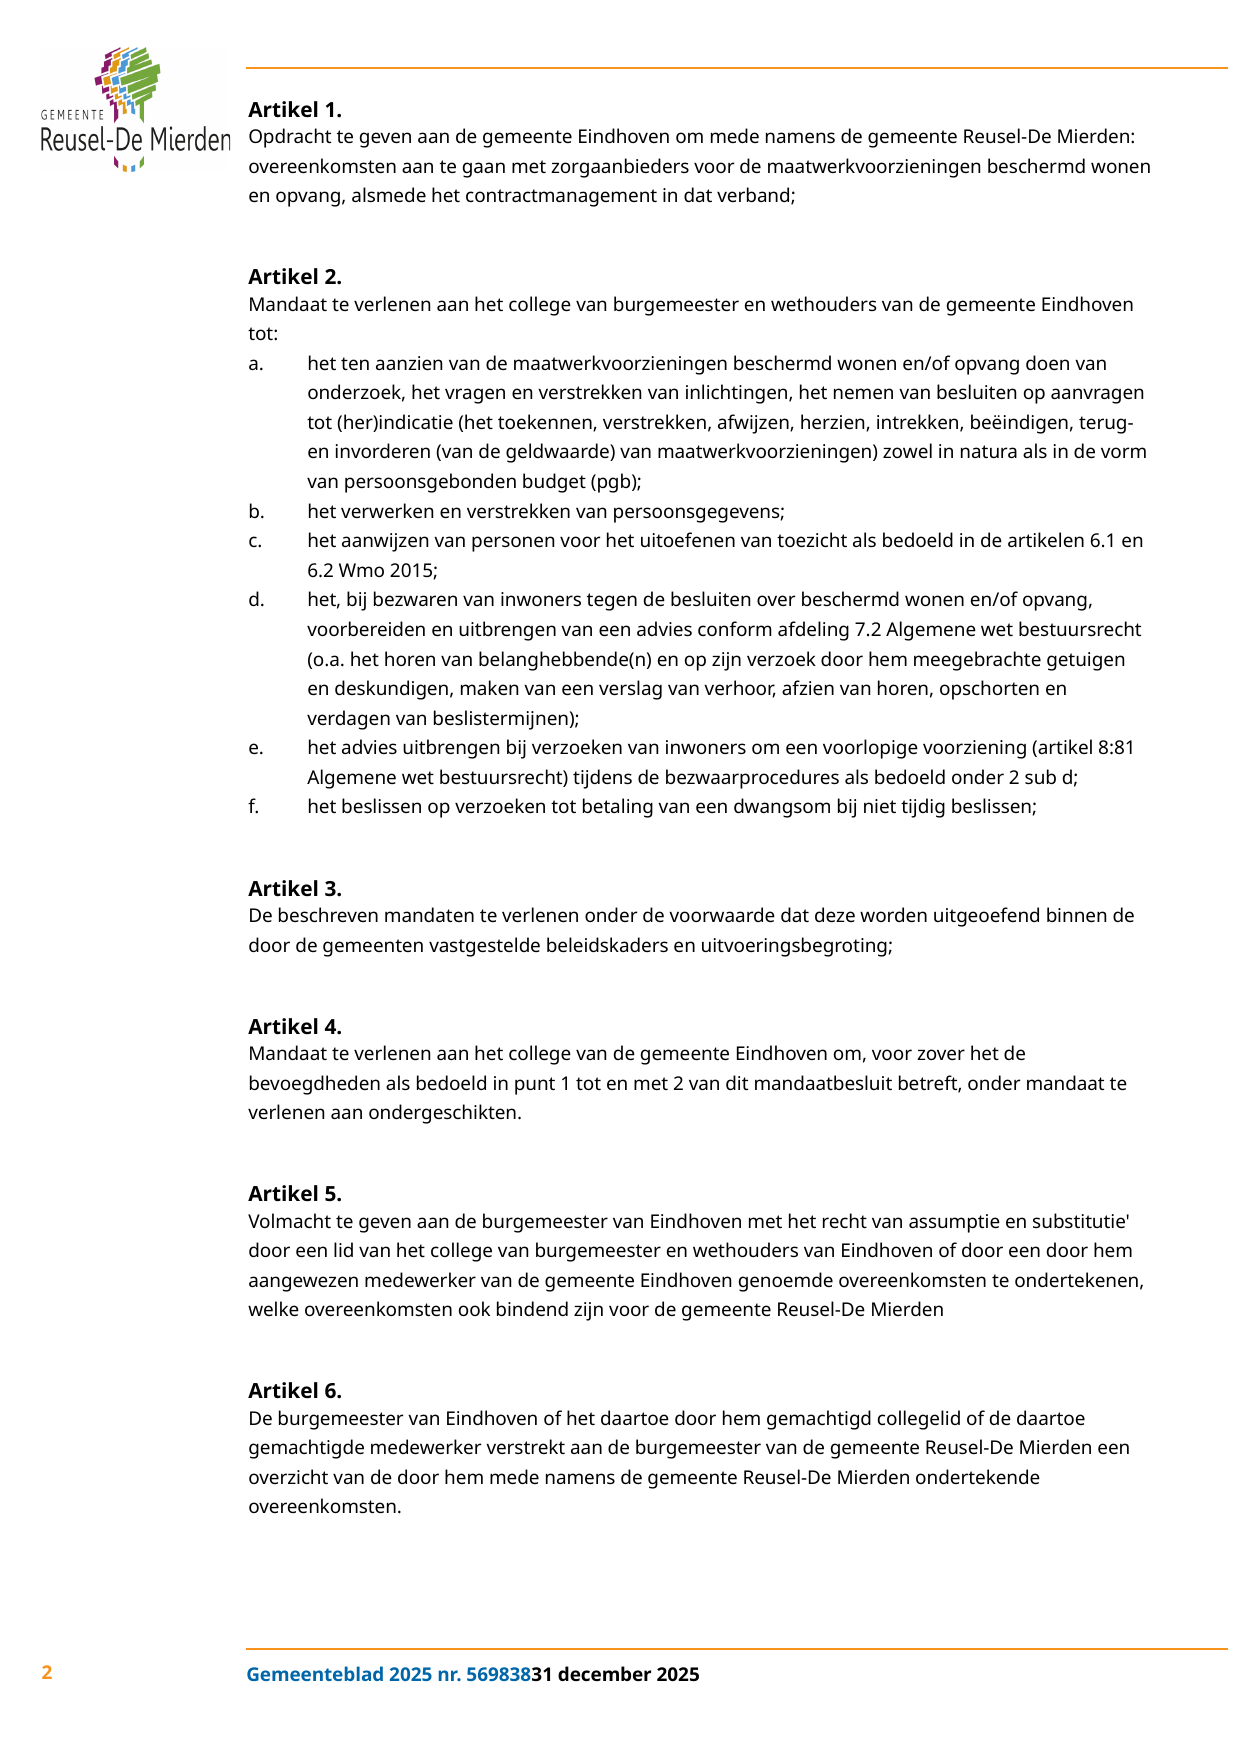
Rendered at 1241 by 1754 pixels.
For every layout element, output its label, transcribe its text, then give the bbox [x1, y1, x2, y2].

text Artikel 2. [248, 262, 1152, 291]
text Artikel 5. [248, 1179, 1152, 1208]
list het ten aanzien van de maatwerkvoorzieningen beschermd wonen en/of opvang doen van onderzoek, het vragen en verstrekken van inlichtingen, het nemen van besluiten op aanvragen tot (her)indicatie (het toekennen, verstrekken, afwijzen, herzien, intrekken, beëindigen, terug-en invorderen (van de geldwaarde) van maatwerkvoorzieningen) zowel in natura als in de vorm van persoonsgebonden budget (pgb); [248, 350, 1152, 494]
list het beslissen op verzoeken tot betaling van een dwangsom bij niet tijdig beslissen; [248, 794, 1152, 819]
text Artikel 4. [248, 1012, 1152, 1040]
text Mandaat te verlenen aan het college van burgemeester en wethouders van de gemeente Eindhoven tot: [248, 291, 1152, 346]
list het aanwijzen van personen voor het uitoefenen van toezicht als bedoeld in de artikelen 6.1 en 6.2 Wmo 2015; [248, 527, 1152, 583]
text Artikel 6. [248, 1377, 1152, 1405]
list het verwerken en verstrekken van persoonsgegevens; [248, 498, 1152, 524]
text Volmacht te geven aan de burgemeester van Eindhoven met het recht van assumptie en substitutie' door een lid van het college van burgemeester en wethouders van Eindhoven of door een door hem aangewezen medewerker van de gemeente Eindhoven genoemde overeenkomsten te ondertekenen, welke overeenkomsten ook bindend zijn voor de gemeente Reusel-De Mierden [248, 1208, 1152, 1322]
text Artikel 1. [248, 95, 1152, 123]
picture [41, 47, 231, 172]
list het, bij bezwaren van inwoners tegen de besluiten over beschermd wonen en/of opvang, voorbereiden en uitbrengen van een advies conform afdeling 7.2 Algemene wet bestuursrecht (o.a. het horen van belanghebbende(n) en op zijn verzoek door hem meegebrachte getuigen en deskundigen, maken van een verslag van verhoor, afzien van horen, opschorten en verdagen van beslistermijnen); [248, 587, 1152, 731]
text Artikel 3. [248, 874, 1152, 902]
text De burgemeester van Eindhoven of het daartoe door hem gemachtigd collegelid of de daartoe gemachtigde medewerker verstrekt aan de burgemeester van de gemeente Reusel-De Mierden een overzicht van de door hem mede namens de gemeente Reusel-De Mierden ondertekende overeenkomsten. [248, 1405, 1152, 1519]
text Opdracht te geven aan de gemeente Eindhoven om mede namens de gemeente Reusel-De Mierden: overeenkomsten aan te gaan met zorgaanbieders voor de maatwerkvoorzieningen beschermd wonen en opvang, alsmede het contractmanagement in dat verband; [248, 123, 1152, 208]
list het advies uitbrengen bij verzoeken van inwoners om een voorlopige voorziening (artikel 8:81 Algemene wet bestuursrecht) tijdens de bezwaarprocedures als bedoeld onder 2 sub d; [248, 734, 1152, 790]
text Mandaat te verlenen aan het college van de gemeente Eindhoven om, voor zover het de bevoegdheden als bedoeld in punt 1 tot en met 2 van dit mandaatbesluit betreft, onder mandaat te verlenen aan ondergeschikten. [248, 1040, 1152, 1125]
text De beschreven mandaten te verlenen onder de voorwaarde dat deze worden uitgeoefend binnen de door de gemeenten vastgestelde beleidskaders en uitvoeringsbegroting; [248, 902, 1152, 957]
